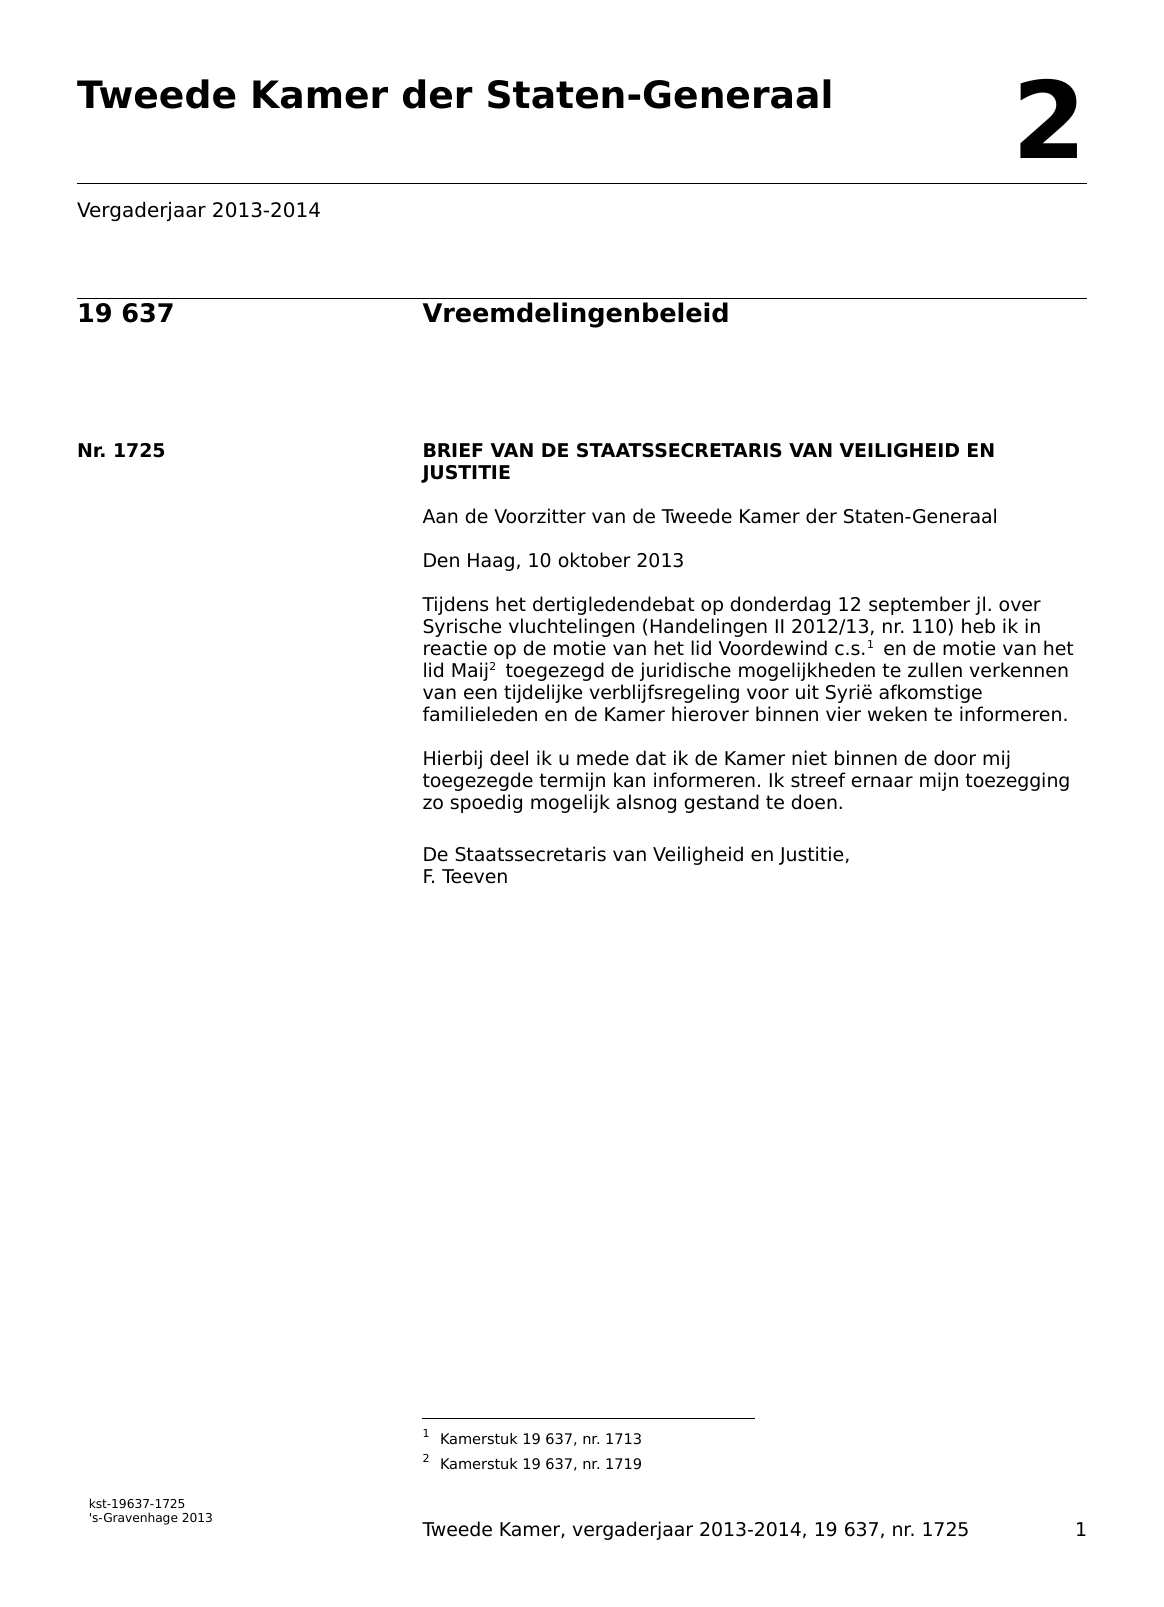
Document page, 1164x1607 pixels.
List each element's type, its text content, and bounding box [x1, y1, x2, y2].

text Kamerstuk 19 637, nr. 1719 [422, 1452, 1087, 1474]
subtitle Nr. 1725 BRIEF VAN DE STAATSSECRETARIS VAN VEILIGHEID EN JUSTITIE [77, 440, 1087, 484]
text Hierbij deel ik u mede dat ik de Kamer niet binnen de door mij toegezegde termijn kan informeren. Ik streef ernaar mijn toezegging zo spoedig mogelijk alsnog gestand te doen. [422, 748, 1087, 814]
text Aan de Voorzitter van de Tweede Kamer der Staten-Generaal [422, 506, 1087, 528]
table_cell Vergaderjaar 2013-2014 [77, 184, 1087, 298]
text De Staatssecretaris van Veiligheid en Justitie, F. Teeven [422, 844, 1087, 888]
text Kamerstuk 19 637, nr. 1713 [422, 1427, 1087, 1449]
table_header 2 [886, 59, 1087, 183]
text Tijdens het dertigledendebat op donderdag 12 september jl. over Syrische vluchtelingen (Handelingen II 2012/13, nr. 110) heb ik in reactie op de motie van het lid Voordewind c.s. en de motie van het lid Maij toegezegd de juridische mogelijkheden te zullen verkennen van een tijdelijke verblijfsregeling voor uit Syrië afkomstige familieleden en de Kamer hierover binnen vier weken te informeren. [422, 594, 1087, 726]
text 's-Gravenhage 2013 [88, 1511, 323, 1525]
text kst-19637-1725 [88, 1497, 323, 1511]
subtitle 19 637 Vreemdelingenbeleid [77, 299, 1087, 329]
table_header Tweede Kamer der Staten-Generaal [77, 59, 886, 183]
text Den Haag, 10 oktober 2013 [422, 550, 1087, 572]
